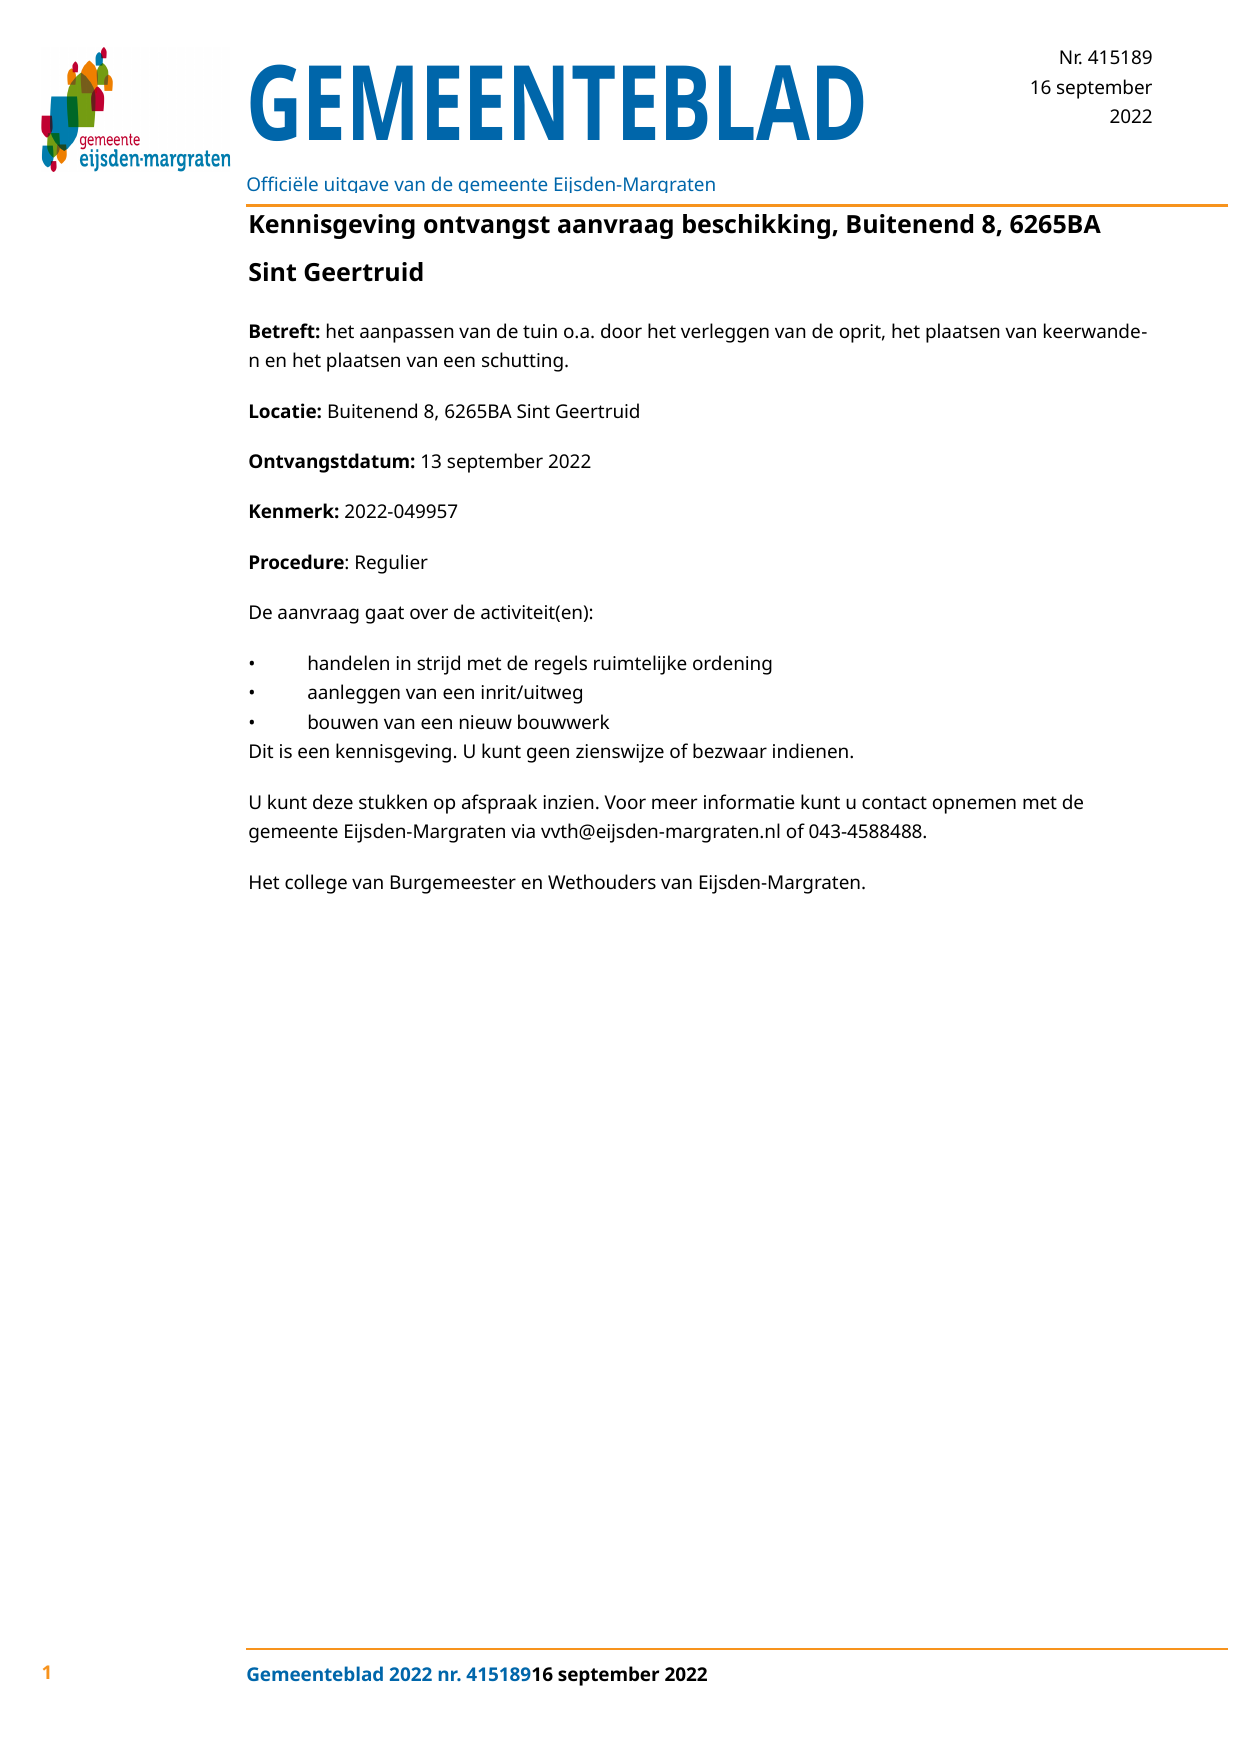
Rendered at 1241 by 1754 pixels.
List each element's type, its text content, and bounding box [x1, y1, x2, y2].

text Kenmerk: 2022-049957 [248, 499, 1152, 524]
text De aanvraag gaat over de activiteit(en): [248, 599, 1152, 625]
text Ontvangstdatum: 13 september 2022 [248, 448, 1152, 474]
list handelen in strijd met de regels ruimtelijke ordening [248, 650, 1152, 676]
text Kennisgeving ontvangst aanvraag beschikking, Buitenend 8, 6265BA Sint Geertruid [248, 207, 1152, 288]
text Betreft: het aanpassen van de tuin o.a. door het verleggen van de oprit, het plaatsen van keerwande­n en het plaatsen van een schutting­. [248, 318, 1152, 373]
text Locatie: Buitenend 8, 6265BA Sint Geertruid [248, 398, 1152, 424]
text U kunt deze stukken op afspraak inzien. Voor meer informatie kunt u contact opnemen met de gemeente Eijsden-Margraten via vvth@eijsden-margraten.nl of 043-4588488. [248, 789, 1152, 844]
text Procedure: Regulier [248, 549, 1152, 575]
list bouwen van een nieuw bouwwerk [248, 709, 1152, 735]
list aanleggen van een inrit/uitweg [248, 679, 1152, 705]
text Dit is een kennisgeving. U kunt geen zienswijze of bezwaar indienen. [248, 739, 1152, 764]
text Het college van Burgemeester en Wethouders van Eijsden-Margraten. [248, 869, 1152, 895]
picture [41, 47, 231, 172]
